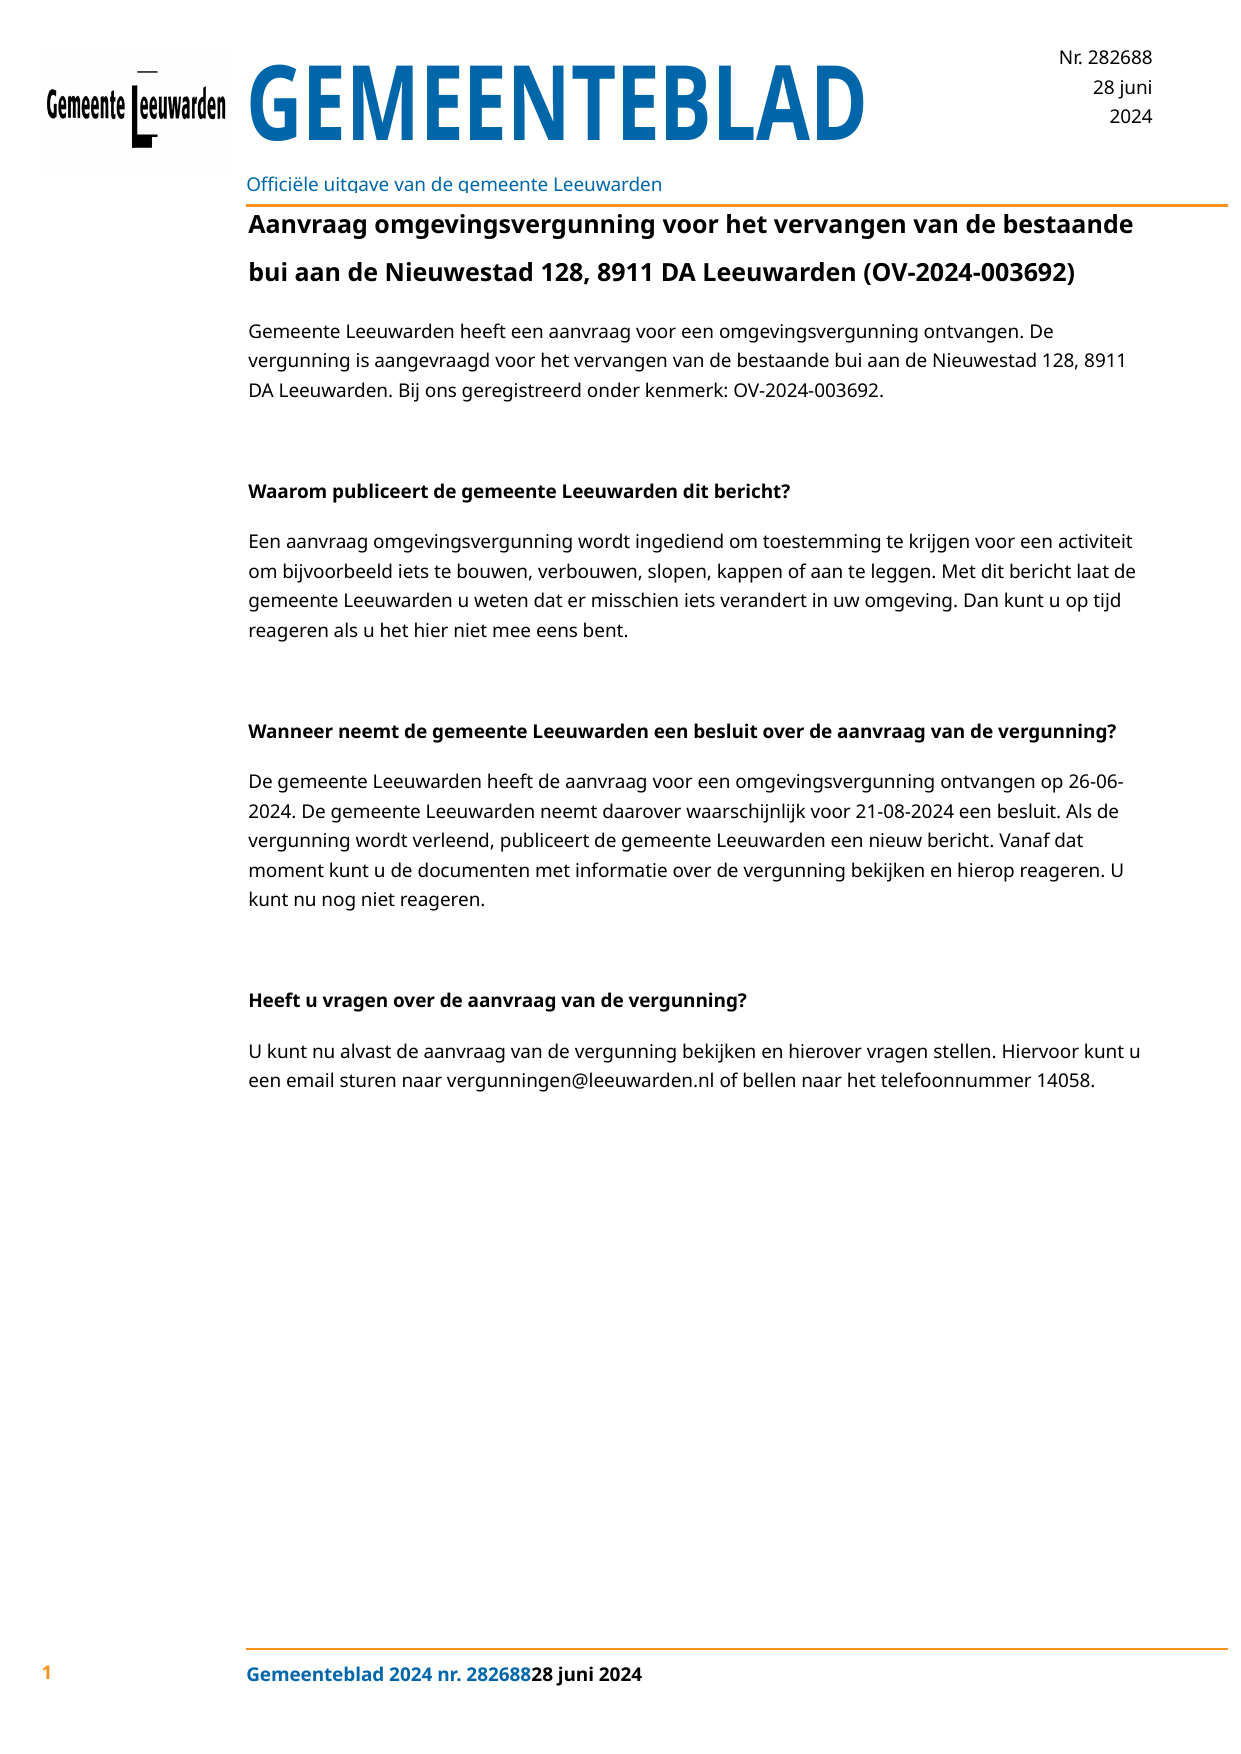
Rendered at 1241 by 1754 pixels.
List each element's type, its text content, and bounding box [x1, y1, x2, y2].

text Een aanvraag omgevingsvergunning wordt ingediend om toestemming te krijgen voor een activiteit om bijvoorbeeld iets te bouwen, verbouwen, slopen, kappen of aan te leggen. Met dit bericht laat de gemeente Leeuwarden u weten dat er misschien iets verandert in uw omgeving. Dan kunt u op tijd reageren als u het hier niet mee eens bent. [248, 528, 1152, 643]
text Heeft u vragen over de aanvraag van de vergunning? [248, 987, 1152, 1013]
text U kunt nu alvast de aanvraag van de vergunning bekijken en hierover vragen stellen. Hiervoor kunt u een email sturen naar vergunningen@leeuwarden.nl of bellen naar het telefoonnummer 14058. [248, 1038, 1152, 1093]
text Waarom publiceert de gemeente Leeuwarden dit bericht? [248, 478, 1152, 504]
text Aanvraag omgevingsvergunning voor het vervangen van de bestaande bui aan de Nieuwestad 128, 8911 DA Leeuwarden (OV-2024-003692) [248, 207, 1152, 288]
text De gemeente Leeuwarden heeft de aanvraag voor een omgevingsvergunning ontvangen op 26-06-2024. De gemeente Leeuwarden neemt daarover waarschijnlijk voor 21-08-2024 een besluit. Als de vergunning wordt verleend, publiceert de gemeente Leeuwarden een nieuw bericht. Vanaf dat moment kunt u de documenten met informatie over de vergunning bekijken en hierop reageren. U kunt nu nog niet reageren. [248, 768, 1152, 912]
picture [41, 47, 231, 172]
text Wanneer neemt de gemeente Leeuwarden een besluit over de aanvraag van de vergunning? [248, 718, 1152, 744]
text Gemeente Leeuwarden heeft een aanvraag voor een omgevingsvergunning ontvangen. De vergunning is aangevraagd voor het vervangen van de bestaande bui aan de Nieuwestad 128, 8911 DA Leeuwarden. Bij ons geregistreerd onder kenmerk: OV-2024-003692. [248, 318, 1152, 403]
